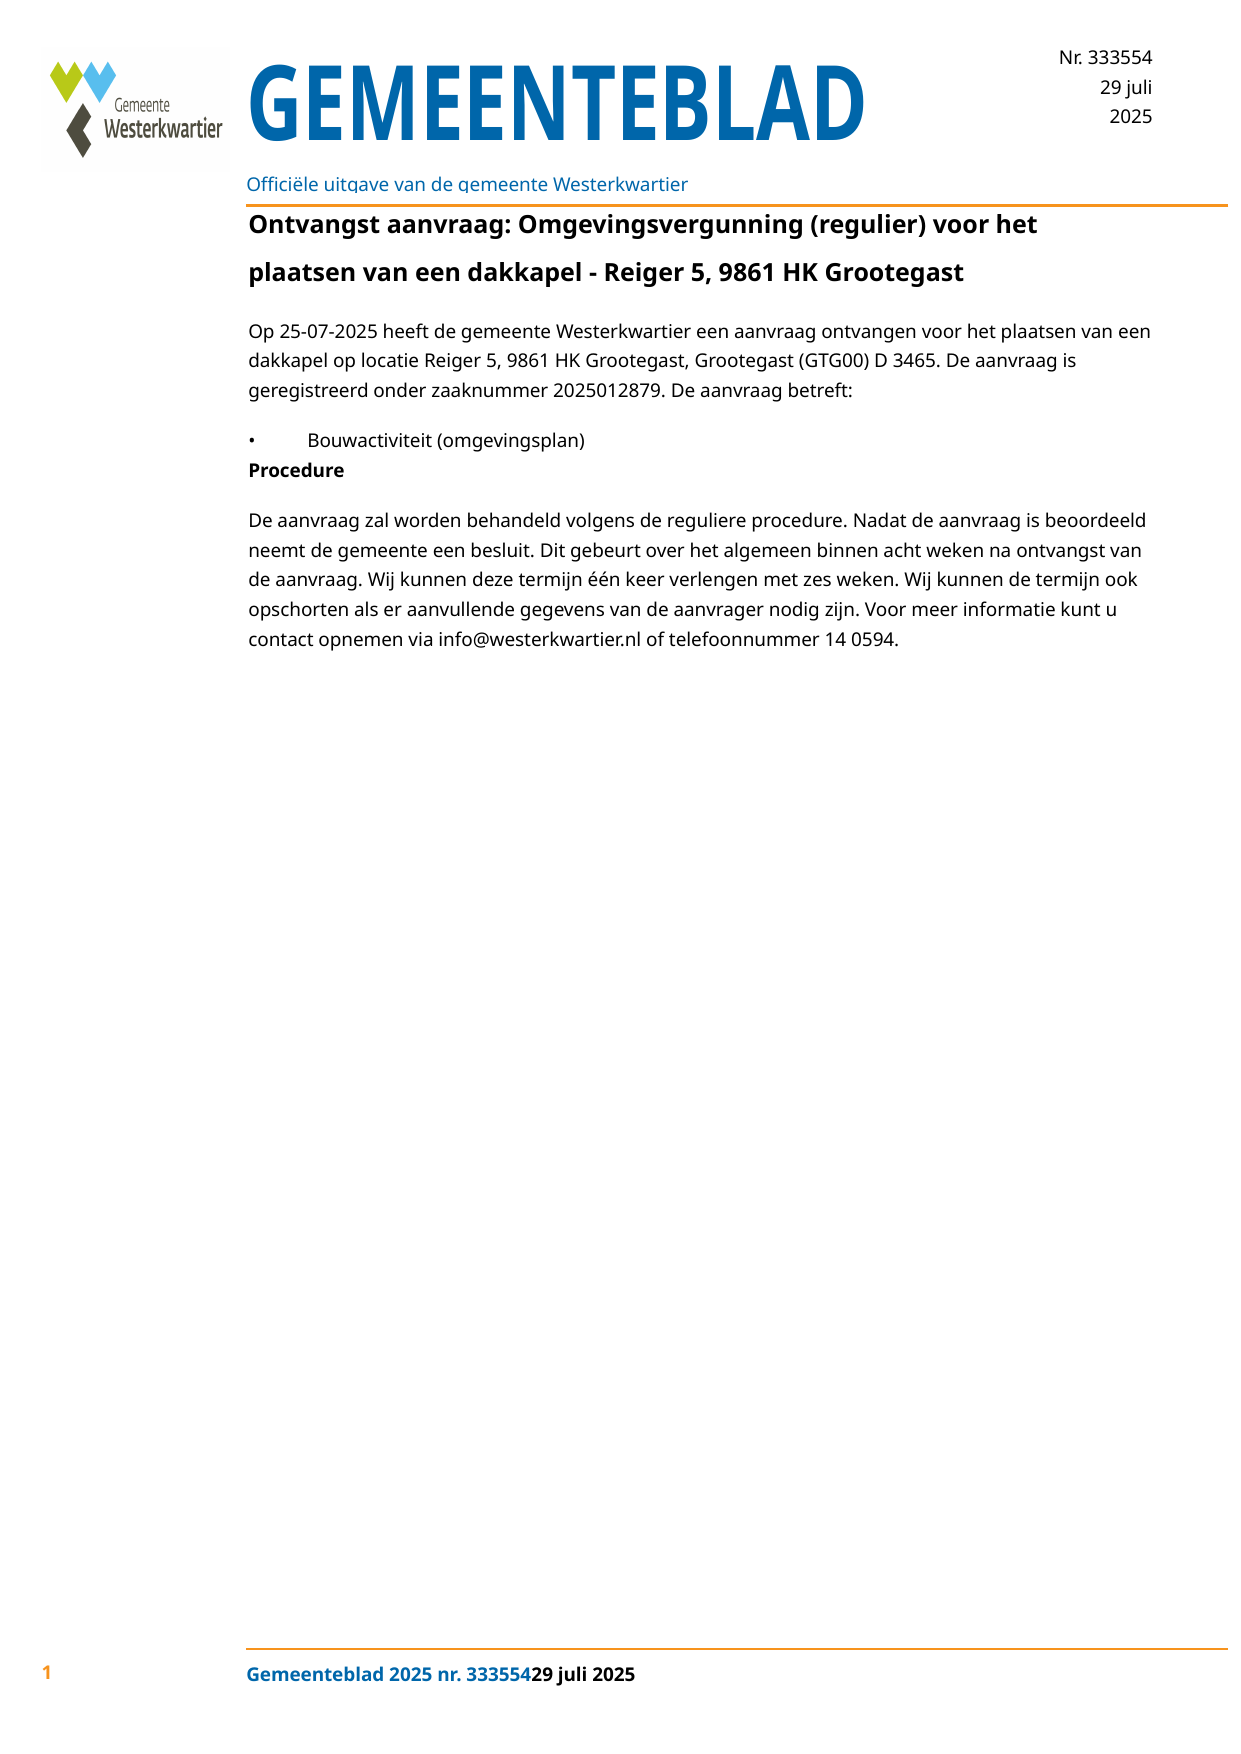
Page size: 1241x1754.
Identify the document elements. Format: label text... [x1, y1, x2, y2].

text Op 25-07-2025 heeft de gemeente Westerkwartier een aanvraag ontvangen voor het plaatsen van een dakkapel op locatie Reiger 5, 9861 HK Grootegast, Grootegast (GTG00) D 3465. De aanvraag is geregistreerd onder zaaknummer 2025012879. De aanvraag betreft: [248, 318, 1152, 403]
text De aanvraag zal worden behandeld volgens de reguliere procedure. Nadat de aanvraag is beoordeeld neemt de gemeente een besluit. Dit gebeurt over het algemeen binnen acht weken na ontvangst van de aanvraag. Wij kunnen deze termijn één keer verlengen met zes weken. Wij kunnen de termijn ook opschorten als er aanvullende gegevens van de aanvrager nodig zijn. Voor meer informatie kunt u contact opnemen via info@westerkwartier.nl of telefoonnummer 14 0594. [248, 507, 1152, 652]
text Ontvangst aanvraag: Omgevingsvergunning (regulier) voor het plaatsen van een dakkapel - Reiger 5, 9861 HK Grootegast [248, 207, 1152, 288]
list Bouwactiviteit (omgevingsplan) [248, 427, 1152, 453]
text Procedure [248, 457, 1152, 483]
picture [41, 47, 231, 172]
